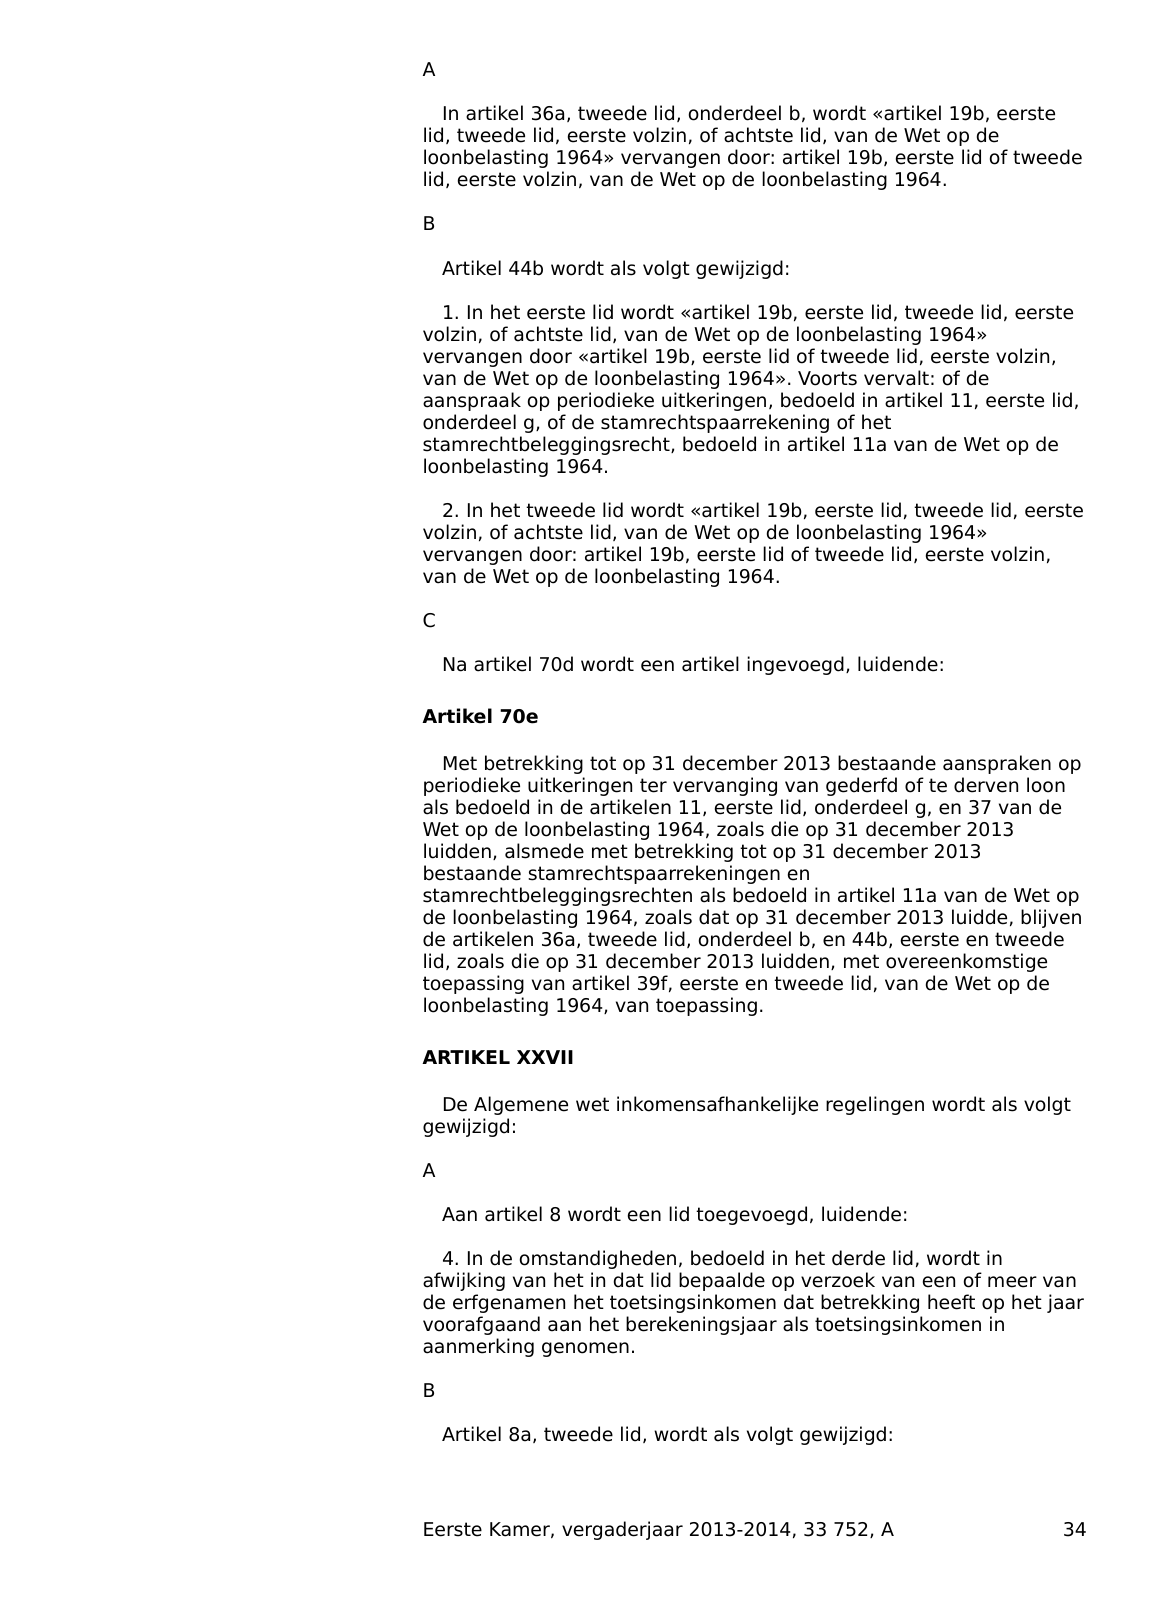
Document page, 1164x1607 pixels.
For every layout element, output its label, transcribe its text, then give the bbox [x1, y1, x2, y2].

text Artikel 44b wordt als volgt gewijzigd: [422, 257, 1087, 279]
text C [422, 610, 1087, 632]
text A [422, 1160, 1087, 1182]
text 4. In de omstandigheden, bedoeld in het derde lid, wordt in afwijking van het in dat lid bepaalde op verzoek van een of meer van de erfgenamen het toetsingsinkomen dat betrekking heeft op het jaar voorafgaand aan het berekeningsjaar als toetsingsinkomen in aanmerking genomen. [422, 1248, 1087, 1358]
subtitle ARTIKEL XXVII [422, 1047, 1087, 1069]
text Met betrekking tot op 31 december 2013 bestaande aanspraken op periodieke uitkeringen ter vervanging van gederfd of te derven loon als bedoeld in de artikelen 11, eerste lid, onderdeel g, en 37 van de Wet op de loonbelasting 1964, zoals die op 31 december 2013 luidden, alsmede met betrekking tot op 31 december 2013 bestaande stamrechtspaarrekeningen en stamrechtbeleggingsrechten als bedoeld in artikel 11a van de Wet op de loonbelasting 1964, zoals dat op 31 december 2013 luidde, blijven de artikelen 36a, tweede lid, onderdeel b, en 44b, eerste en tweede lid, zoals die op 31 december 2013 luidden, met overeenkomstige toepassing van artikel 39f, eerste en tweede lid, van de Wet op de loonbelasting 1964, van toepassing. [422, 753, 1087, 1017]
text Artikel 8a, tweede lid, wordt als volgt gewijzigd: [422, 1424, 1087, 1446]
text B [422, 213, 1087, 235]
text 1. In het eerste lid wordt «artikel 19b, eerste lid, tweede lid, eerste volzin, of achtste lid, van de Wet op de loonbelasting 1964» vervangen door «artikel 19b, eerste lid of tweede lid, eerste volzin, van de Wet op de loonbelasting 1964». Voorts vervalt: of de aanspraak op periodieke uitkeringen, bedoeld in artikel 11, eerste lid, onderdeel g, of de stamrechtspaarrekening of het stamrechtbeleggingsrecht, bedoeld in artikel 11a van de Wet op de loonbelasting 1964. [422, 302, 1087, 477]
text A [422, 59, 1087, 81]
subtitle Artikel 70e [422, 706, 1087, 728]
text In artikel 36a, tweede lid, onderdeel b, wordt «artikel 19b, eerste lid, tweede lid, eerste volzin, of achtste lid, van de Wet op de loonbelasting 1964» vervangen door: artikel 19b, eerste lid of tweede lid, eerste volzin, van de Wet op de loonbelasting 1964. [422, 103, 1087, 191]
text B [422, 1380, 1087, 1402]
text De Algemene wet inkomensafhankelijke regelingen wordt als volgt gewijzigd: [422, 1094, 1087, 1138]
text Na artikel 70d wordt een artikel ingevoegd, luidende: [422, 654, 1087, 676]
text Aan artikel 8 wordt een lid toegevoegd, luidende: [422, 1204, 1087, 1226]
text 2. In het tweede lid wordt «artikel 19b, eerste lid, tweede lid, eerste volzin, of achtste lid, van de Wet op de loonbelasting 1964» vervangen door: artikel 19b, eerste lid of tweede lid, eerste volzin, van de Wet op de loonbelasting 1964. [422, 500, 1087, 588]
